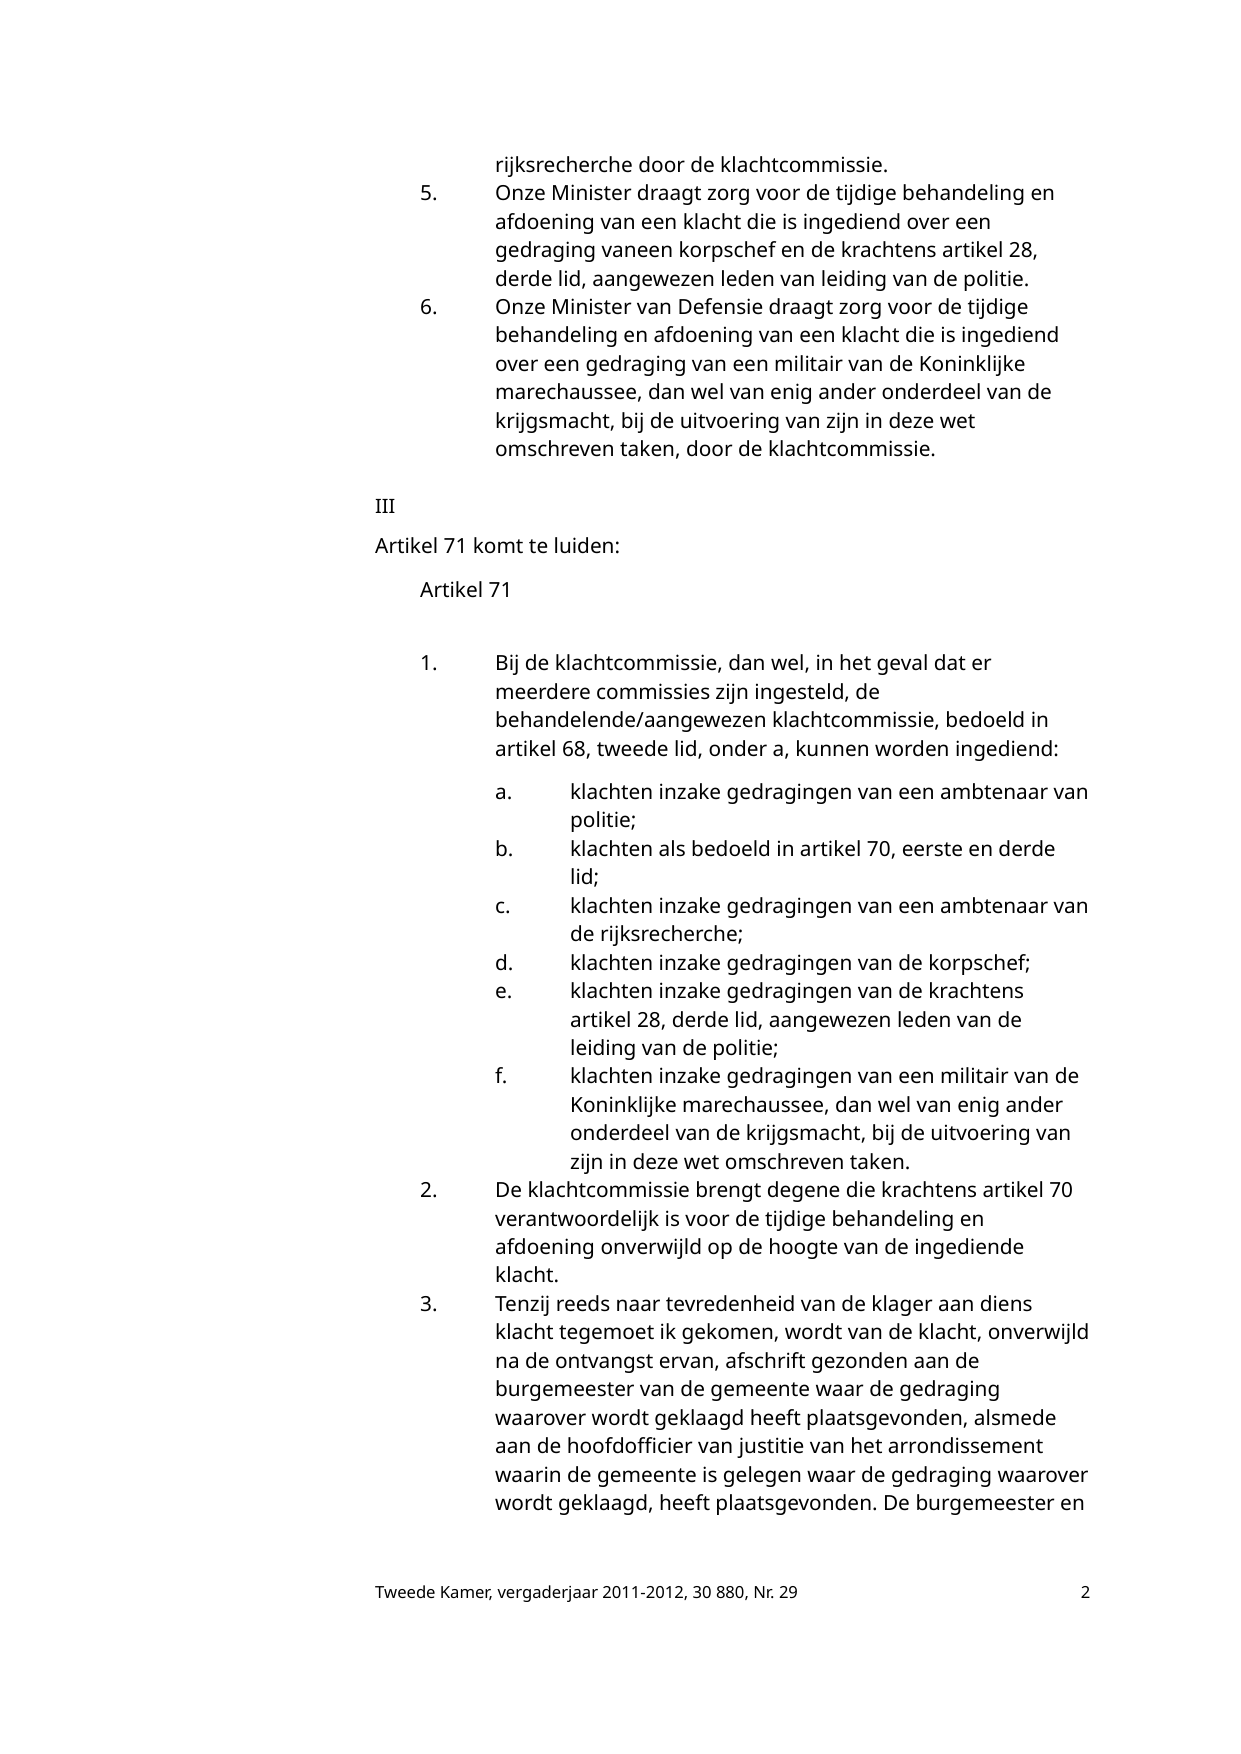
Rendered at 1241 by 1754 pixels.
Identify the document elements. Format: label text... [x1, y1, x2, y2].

list klachten inzake gedragingen van een ambtenaar van de rijksrecherche; [495, 891, 1090, 948]
list Bij de klachtcommissie, dan wel, in het geval dat er meerdere commissies zijn ingesteld, de behandelende/aangewezen klachtcommissie, bedoeld in artikel 68, tweede lid, onder a, kunnen worden ingediend: [420, 648, 1090, 762]
list klachten als bedoeld in artikel 70, eerste en derde lid; [495, 834, 1090, 891]
list Onze Minister draagt zorg voor de tijdige behandeling en afdoening van een klacht die is ingediend over een gedraging vaneen korpschef en de krachtens artikel 28, derde lid, aangewezen leden van leiding van de politie. [420, 178, 1090, 292]
list klachten inzake gedragingen van een ambtenaar van politie; [495, 777, 1090, 834]
list Tenzij reeds naar tevredenheid van de klager aan diens klacht tegemoet ik gekomen, wordt van de klacht, onverwijld na de ontvangst ervan, afschrift gezonden aan de burgemeester van de gemeente waar de gedraging waarover wordt geklaagd heeft plaatsgevonden, alsmede aan de hoofdofficier van justitie van het arrondissement waarin de gemeente is gelegen waar de gedraging waarover wordt geklaagd, heeft plaatsgevonden. De burgemeester en [420, 1289, 1090, 1517]
text Artikel 71 komt te luiden: [375, 532, 1090, 560]
subtitle Artikel 71 [420, 575, 1090, 603]
list De klachtcommissie brengt degene die krachtens artikel 70 verantwoordelijk is voor de tijdige behandeling en afdoening onverwijld op de hoogte van de ingediende klacht. [420, 1175, 1090, 1289]
list klachten inzake gedragingen van een militair van de Koninklijke marechaussee, dan wel van enig ander onderdeel van de krijgsmacht, bij de uitvoering van zijn in deze wet omschreven taken. [495, 1062, 1090, 1175]
list klachten inzake gedragingen van de krachtens artikel 28, derde lid, aangewezen leden van de leiding van de politie; [495, 976, 1090, 1062]
list klachten inzake gedragingen van de korpschef; [495, 948, 1090, 976]
list Onze Minister van Defensie draagt zorg voor de tijdige behandeling en afdoening van een klacht die is ingediend over een gedraging van een militair van de Koninklijke marechaussee, dan wel van enig ander onderdeel van de krijgsmacht, bij de uitvoering van zijn in deze wet omschreven taken, door de klachtcommissie. [420, 292, 1090, 463]
list rijksrecherche door de klachtcommissie. [420, 150, 1090, 178]
text III [375, 493, 1090, 520]
